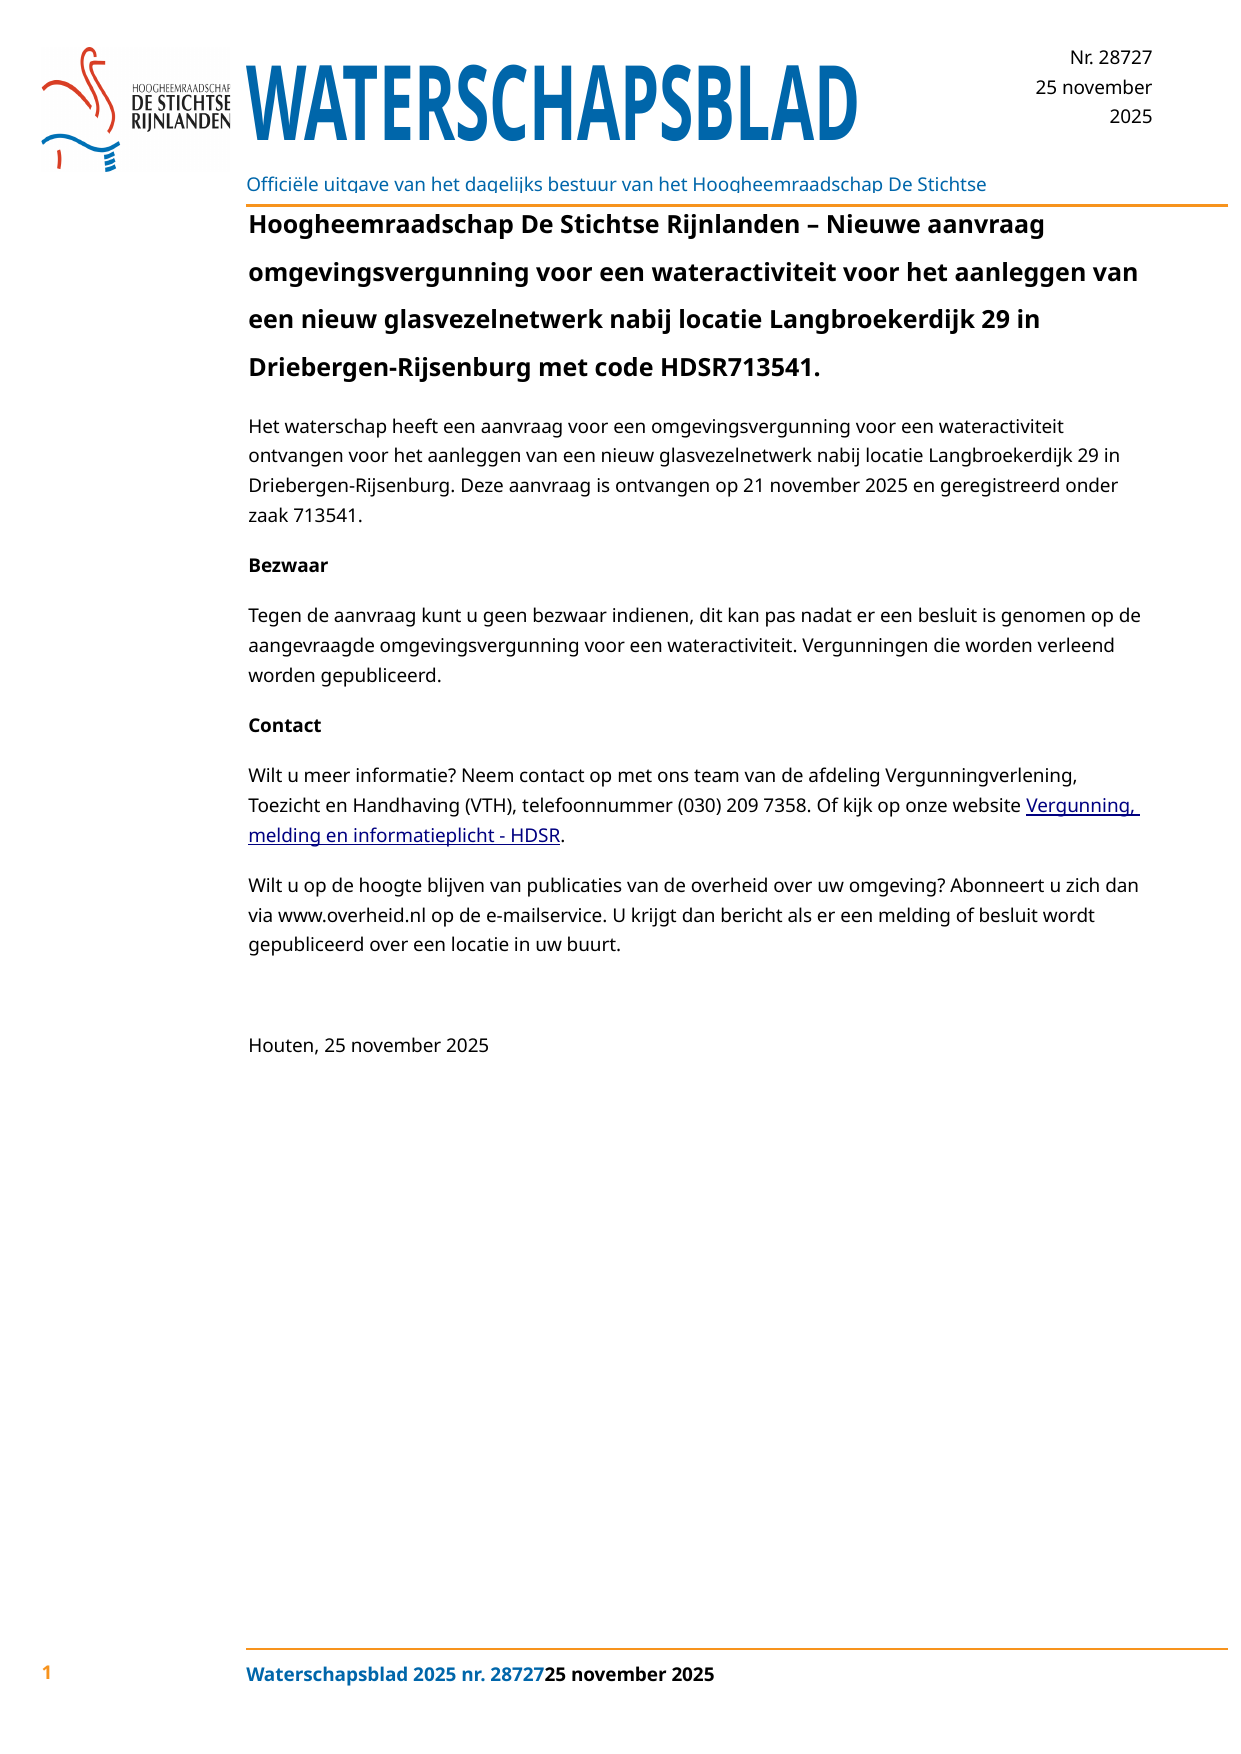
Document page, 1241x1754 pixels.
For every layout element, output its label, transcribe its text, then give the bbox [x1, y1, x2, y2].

text Het waterschap heeft een aanvraag voor een omgevingsvergunning voor een wateractiviteit ontvangen voor het aanleggen van een nieuw glasvezelnetwerk nabij locatie Langbroekerdijk 29 in Driebergen-Rijsenburg. Deze aanvraag is ontvangen op 21 november 2025 en geregistreerd onder zaak 713541. [248, 413, 1152, 528]
text Hoogheemraadschap De Stichtse Rijnlanden – Nieuwe aanvraag omgevingsvergunning voor een wateractiviteit voor het aanleggen van een nieuw glasvezelnetwerk nabij locatie Langbroekerdijk 29 in Driebergen-Rijsenburg met code HDSR713541. [248, 207, 1152, 384]
text Wilt u op de hoogte blijven van publicaties van de overheid over uw omgeving? Abonneert u zich dan via www.overheid.nl op de e-mailservice. U krijgt dan bericht als er een melding of besluit wordt gepubliceerd over een locatie in uw buurt. [248, 872, 1152, 957]
text Houten, 25 november 2025 [248, 1032, 1152, 1058]
text Bezwaar [248, 552, 1152, 578]
text Contact [248, 712, 1152, 738]
text Wilt u meer informatie? Neem contact op met ons team van de afdeling Vergunningverlening, Toezicht en Handhaving (VTH), telefoonnummer (030) 209 7358. Of kijk op onze website Vergunning, melding en informatieplicht - HDSR. [248, 763, 1152, 848]
picture [41, 47, 231, 172]
text Tegen de aanvraag kunt u geen bezwaar indienen, dit kan pas nadat er een besluit is genomen op de aangevraagde omgevingsvergunning voor een wateractiviteit. Vergunningen die worden verleend worden gepubliceerd. [248, 603, 1152, 688]
